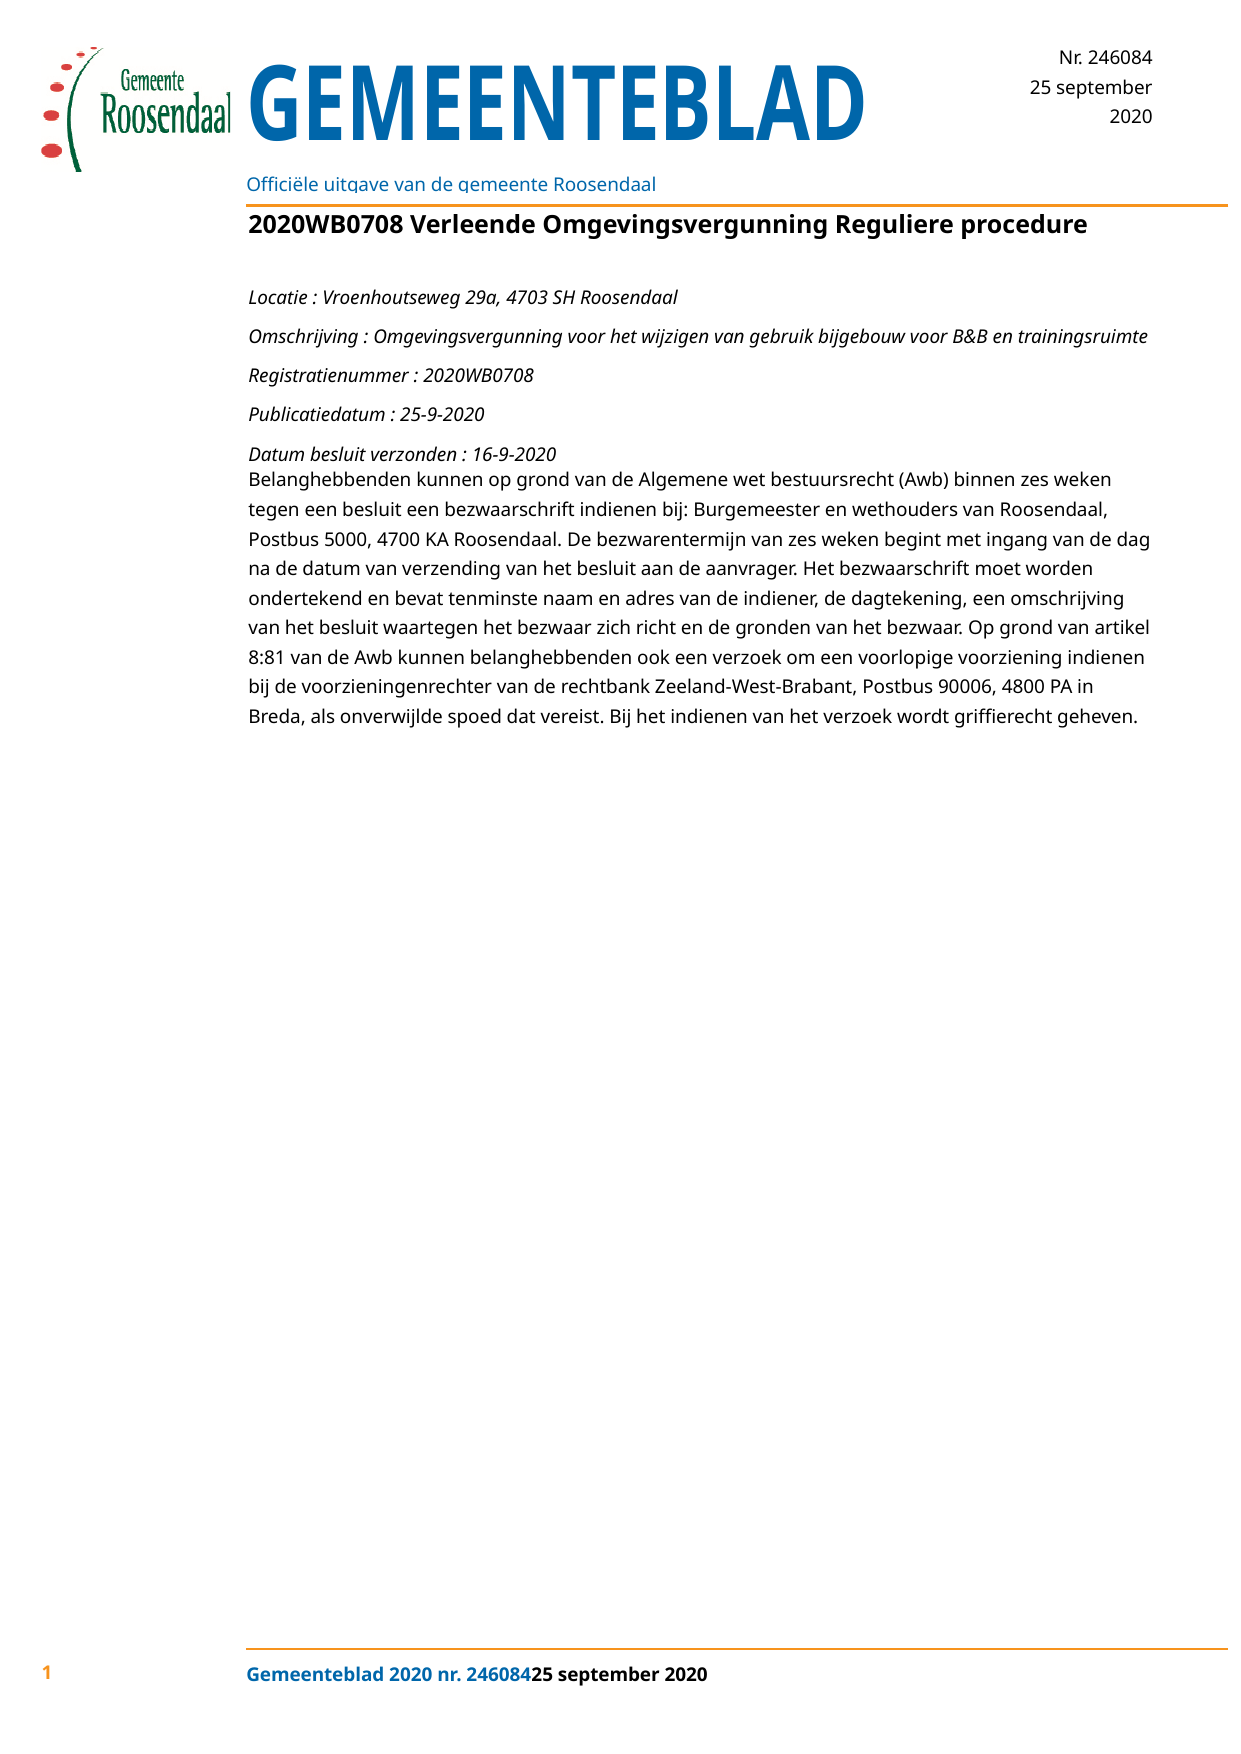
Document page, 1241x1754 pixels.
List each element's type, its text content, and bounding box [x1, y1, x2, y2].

text Datum besluit verzonden : 16-9-2020 [248, 441, 1152, 467]
text 2020WB0708 Verleende Omgevingsvergunning Reguliere procedure [248, 207, 1152, 241]
text Belanghebbenden kunnen op grond van de Algemene wet bestuursrecht (Awb) binnen zes weken tegen een besluit een bezwaarschrift indienen bij: Burgemeester en wethouders van Roosendaal, Postbus 5000, 4700 KA Roosendaal. De bezwarentermijn van zes weken begint met ingang van de dag na de datum van verzending van het besluit aan de aanvrager. Het bezwaarschrift moet worden ondertekend en bevat tenminste naam en adres van de indiener, de dagtekening, een omschrijving van het besluit waartegen het bezwaar zich richt en de gronden van het bezwaar. Op grond van artikel 8:81 van de Awb kunnen belanghebbenden ook een verzoek om een voorlopige voorziening indienen bij de voorzieningenrechter van de rechtbank Zeeland-West-Brabant, Postbus 90006, 4800 PA in Breda, als onverwijlde spoed dat vereist. Bij het indienen van het verzoek wordt griffierecht geheven. [248, 467, 1152, 729]
text Omschrijving : Omgevingsvergunning voor het wijzigen van gebruik bijgebouw voor B&B en trainingsruimte [248, 323, 1152, 349]
text Registratienummer : 2020WB0708 [248, 362, 1152, 388]
text Locatie : Vroenhoutseweg 29a, 4703 SH Roosendaal [248, 284, 1152, 309]
text Publicatiedatum : 25-9-2020 [248, 402, 1152, 427]
picture [41, 47, 231, 172]
